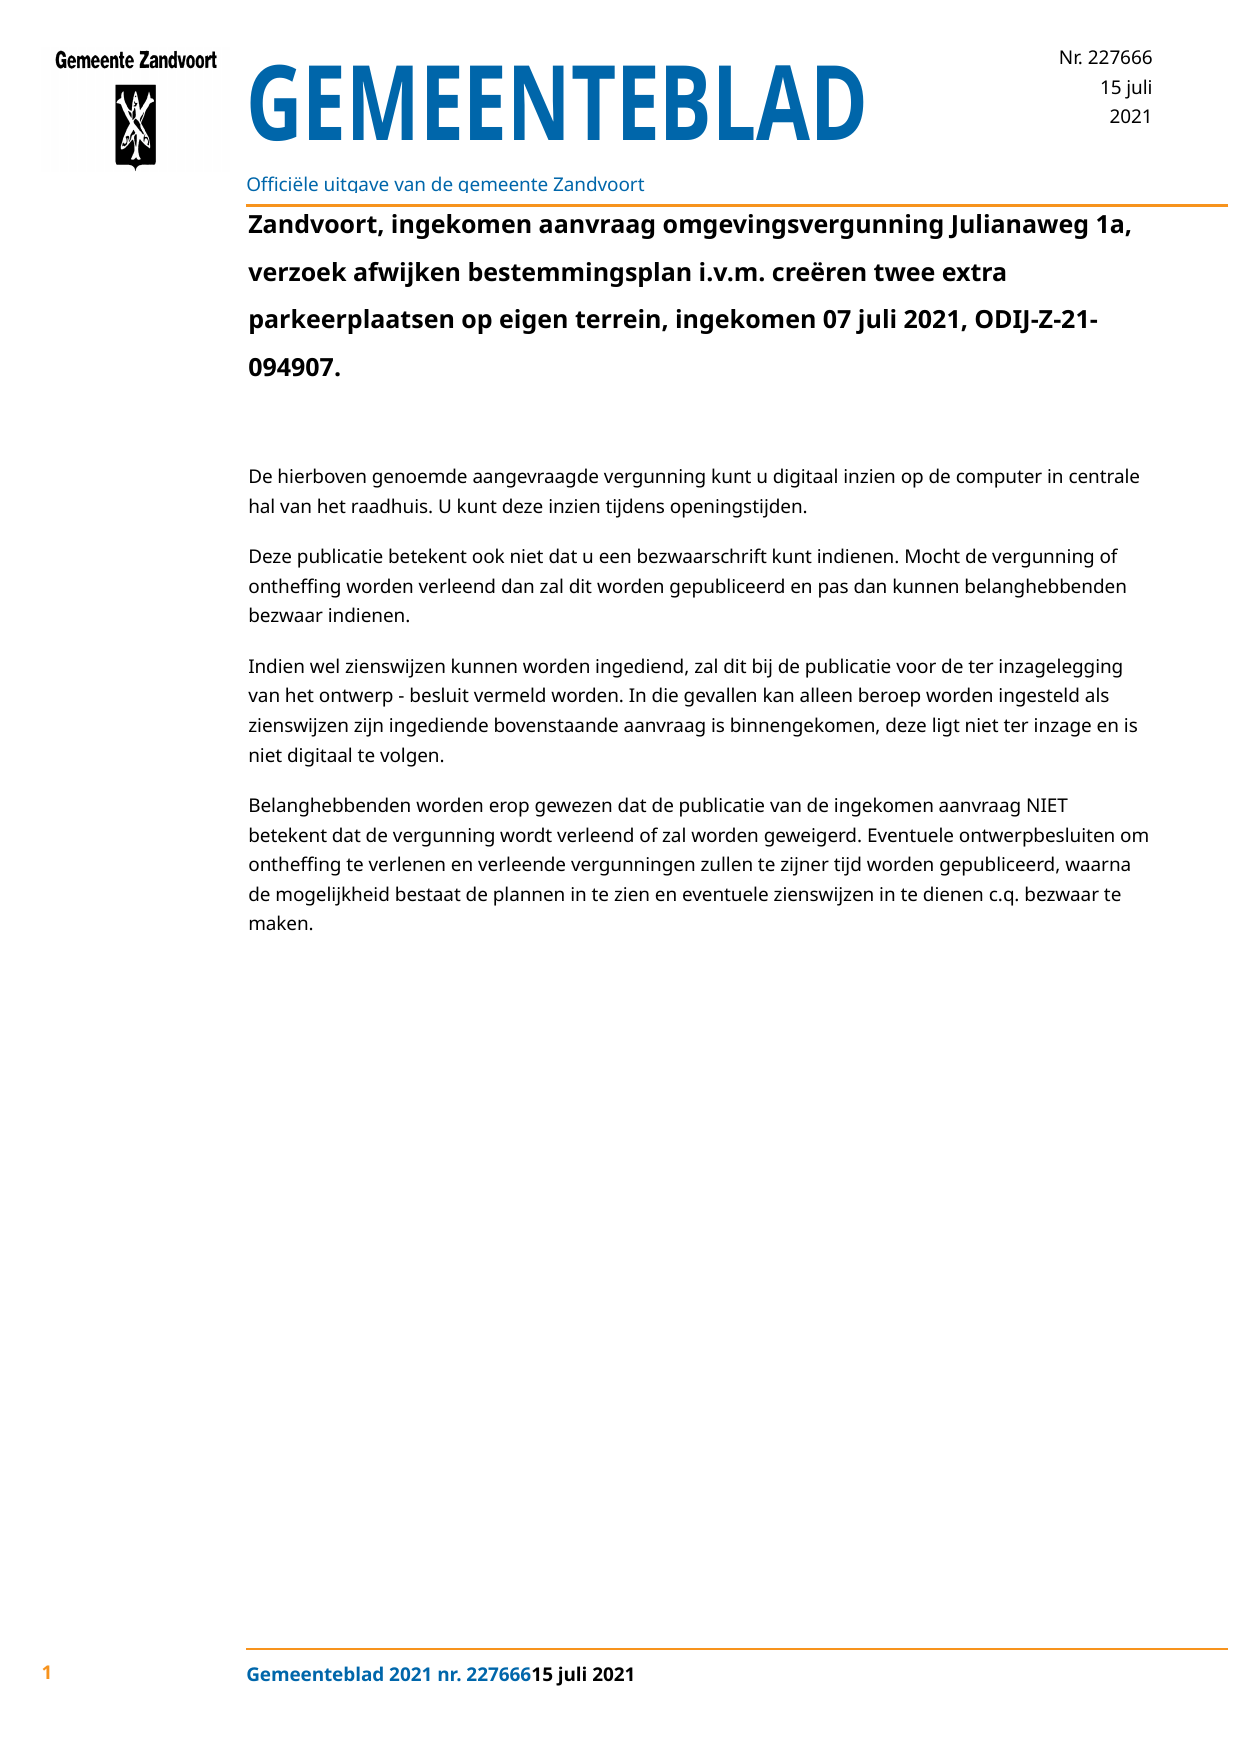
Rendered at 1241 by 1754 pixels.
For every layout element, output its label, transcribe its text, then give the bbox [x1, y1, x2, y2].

text Indien wel zienswijzen kunnen worden ingediend, zal dit bij de publicatie voor de ter inzagelegging van het ontwerp - besluit vermeld worden. In die gevallen kan alleen beroep worden ingesteld als zienswijzen zijn ingediende bovenstaande aanvraag is binnengekomen, deze ligt niet ter inzage en is niet digitaal te volgen. [248, 653, 1152, 768]
text Belanghebbenden worden erop gewezen dat de publicatie van de ingekomen aanvraag NIET betekent dat de vergunning wordt verleend of zal worden geweigerd. Eventuele ontwerpbesluiten om ontheffing te verlenen en verleende vergunningen zullen te zijner tijd worden gepubliceerd, waarna de mogelijkheid bestaat de plannen in te zien en eventuele zienswijzen in te dienen c.q. bezwaar te maken. [248, 792, 1152, 936]
picture [41, 47, 231, 172]
text Deze publicatie betekent ook niet dat u een bezwaarschrift kunt indienen. Mocht de vergunning of ontheffing worden verleend dan zal dit worden gepubliceerd en pas dan kunnen belanghebbenden bezwaar indienen. [248, 543, 1152, 628]
text Zandvoort, ingekomen aanvraag omgevingsvergunning Julianaweg 1a, verzoek afwijken bestemmingsplan i.v.m. creëren twee extra parkeerplaatsen op eigen terrein, ingekomen 07 juli 2021, ODIJ-Z-21-094907. [248, 207, 1152, 384]
text De hierboven genoemde aangevraagde vergunning kunt u digitaal inzien op de computer in centrale hal van het raadhuis. U kunt deze inzien tijdens openingstijden. [248, 463, 1152, 519]
